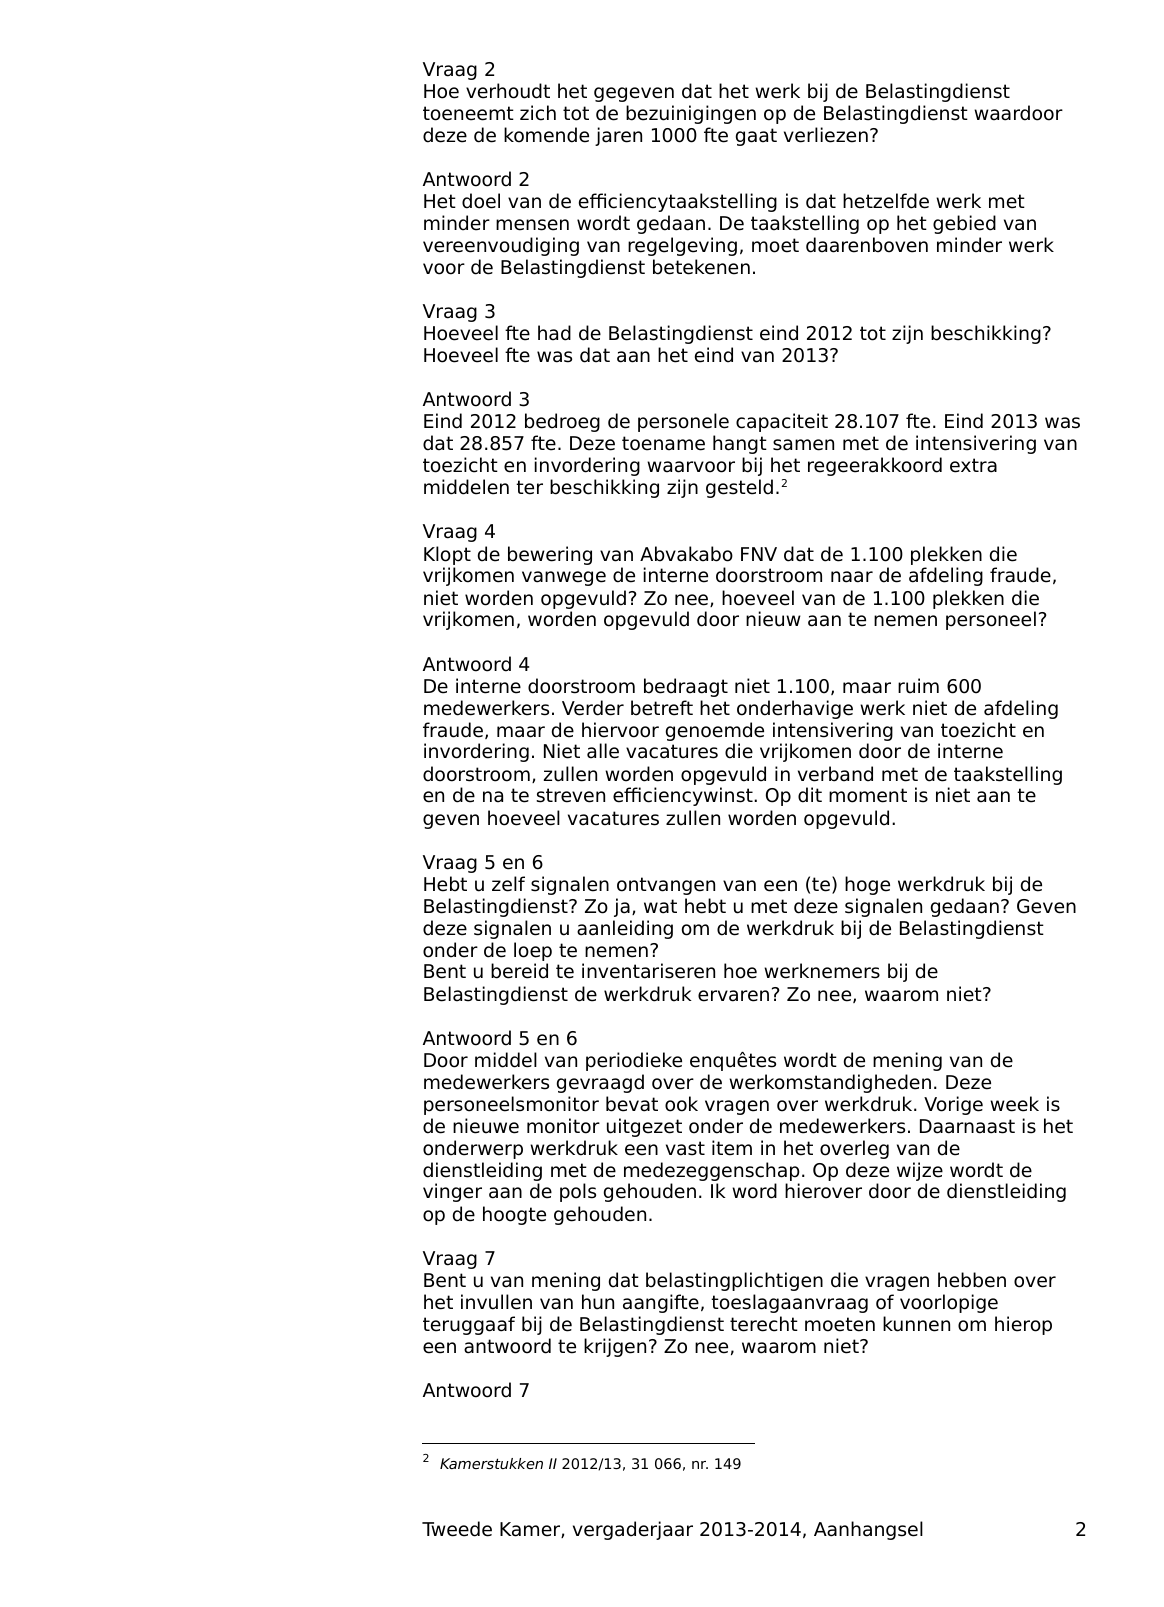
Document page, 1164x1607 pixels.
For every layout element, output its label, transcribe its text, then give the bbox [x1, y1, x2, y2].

text Antwoord 5 en 6 [422, 1028, 1087, 1049]
text Klopt de bewering van Abvakabo FNV dat de 1.100 plekken die vrijkomen vanwege de interne doorstroom naar de afdeling fraude, niet worden opgevuld? Zo nee, hoeveel van de 1.100 plekken die vrijkomen, worden opgevuld door nieuw aan te nemen personeel? [422, 543, 1087, 631]
text Vraag 7 [422, 1248, 1087, 1269]
text Kamerstukken II 2012/13, 31 066, nr. 149 [422, 1452, 1087, 1474]
text De interne doorstroom bedraagt niet 1.100, maar ruim 600 medewerkers. Verder betreft het onderhavige werk niet de afdeling fraude, maar de hiervoor genoemde intensivering van toezicht en invordering. Niet alle vacatures die vrijkomen door de interne doorstroom, zullen worden opgevuld in verband met de taakstelling en de na te streven efficiencywinst. Op dit moment is niet aan te geven hoeveel vacatures zullen worden opgevuld. [422, 676, 1087, 829]
text Eind 2012 bedroeg de personele capaciteit 28.107 fte. Eind 2013 was dat 28.857 fte. Deze toename hangt samen met de intensivering van toezicht en invordering waarvoor bij het regeerakkoord extra middelen ter beschikking zijn gesteld. [422, 411, 1087, 499]
text Vraag 2 [422, 59, 1087, 81]
text Antwoord 7 [422, 1380, 1087, 1402]
text Antwoord 4 [422, 653, 1087, 676]
text Hoe verhoudt het gegeven dat het werk bij de Belastingdienst toeneemt zich tot de bezuinigingen op de Belastingdienst waardoor deze de komende jaren 1000 fte gaat verliezen? [422, 81, 1087, 147]
text Antwoord 3 [422, 389, 1087, 411]
text Bent u bereid te inventariseren hoe werknemers bij de Belastingdienst de werkdruk ervaren? Zo nee, waarom niet? [422, 961, 1087, 1005]
text Hoeveel fte had de Belastingdienst eind 2012 tot zijn beschikking? Hoeveel fte was dat aan het eind van 2013? [422, 323, 1087, 367]
text Bent u van mening dat belastingplichtigen die vragen hebben over het invullen van hun aangifte, toeslagaanvraag of voorlopige teruggaaf bij de Belastingdienst terecht moeten kunnen om hierop een antwoord te krijgen? Zo nee, waarom niet? [422, 1269, 1087, 1357]
text Vraag 3 [422, 301, 1087, 323]
text Antwoord 2 [422, 169, 1087, 191]
text Door middel van periodieke enquêtes wordt de mening van de medewerkers gevraagd over de werkomstandigheden. Deze personeelsmonitor bevat ook vragen over werkdruk. Vorige week is de nieuwe monitor uitgezet onder de medewerkers. Daarnaast is het onderwerp werkdruk een vast item in het overleg van de dienstleiding met de medezeggenschap. Op deze wijze wordt de vinger aan de pols gehouden. Ik word hierover door de dienstleiding op de hoogte gehouden. [422, 1049, 1087, 1225]
text Vraag 5 en 6 [422, 852, 1087, 873]
text Hebt u zelf signalen ontvangen van een (te) hoge werkdruk bij de Belastingdienst? Zo ja, wat hebt u met deze signalen gedaan? Geven deze signalen u aanleiding om de werkdruk bij de Belastingdienst onder de loep te nemen? [422, 873, 1087, 961]
text Vraag 4 [422, 521, 1087, 543]
text Het doel van de efficiencytaakstelling is dat hetzelfde werk met minder mensen wordt gedaan. De taakstelling op het gebied van vereenvoudiging van regelgeving, moet daarenboven minder werk voor de Belastingdienst betekenen. [422, 191, 1087, 279]
